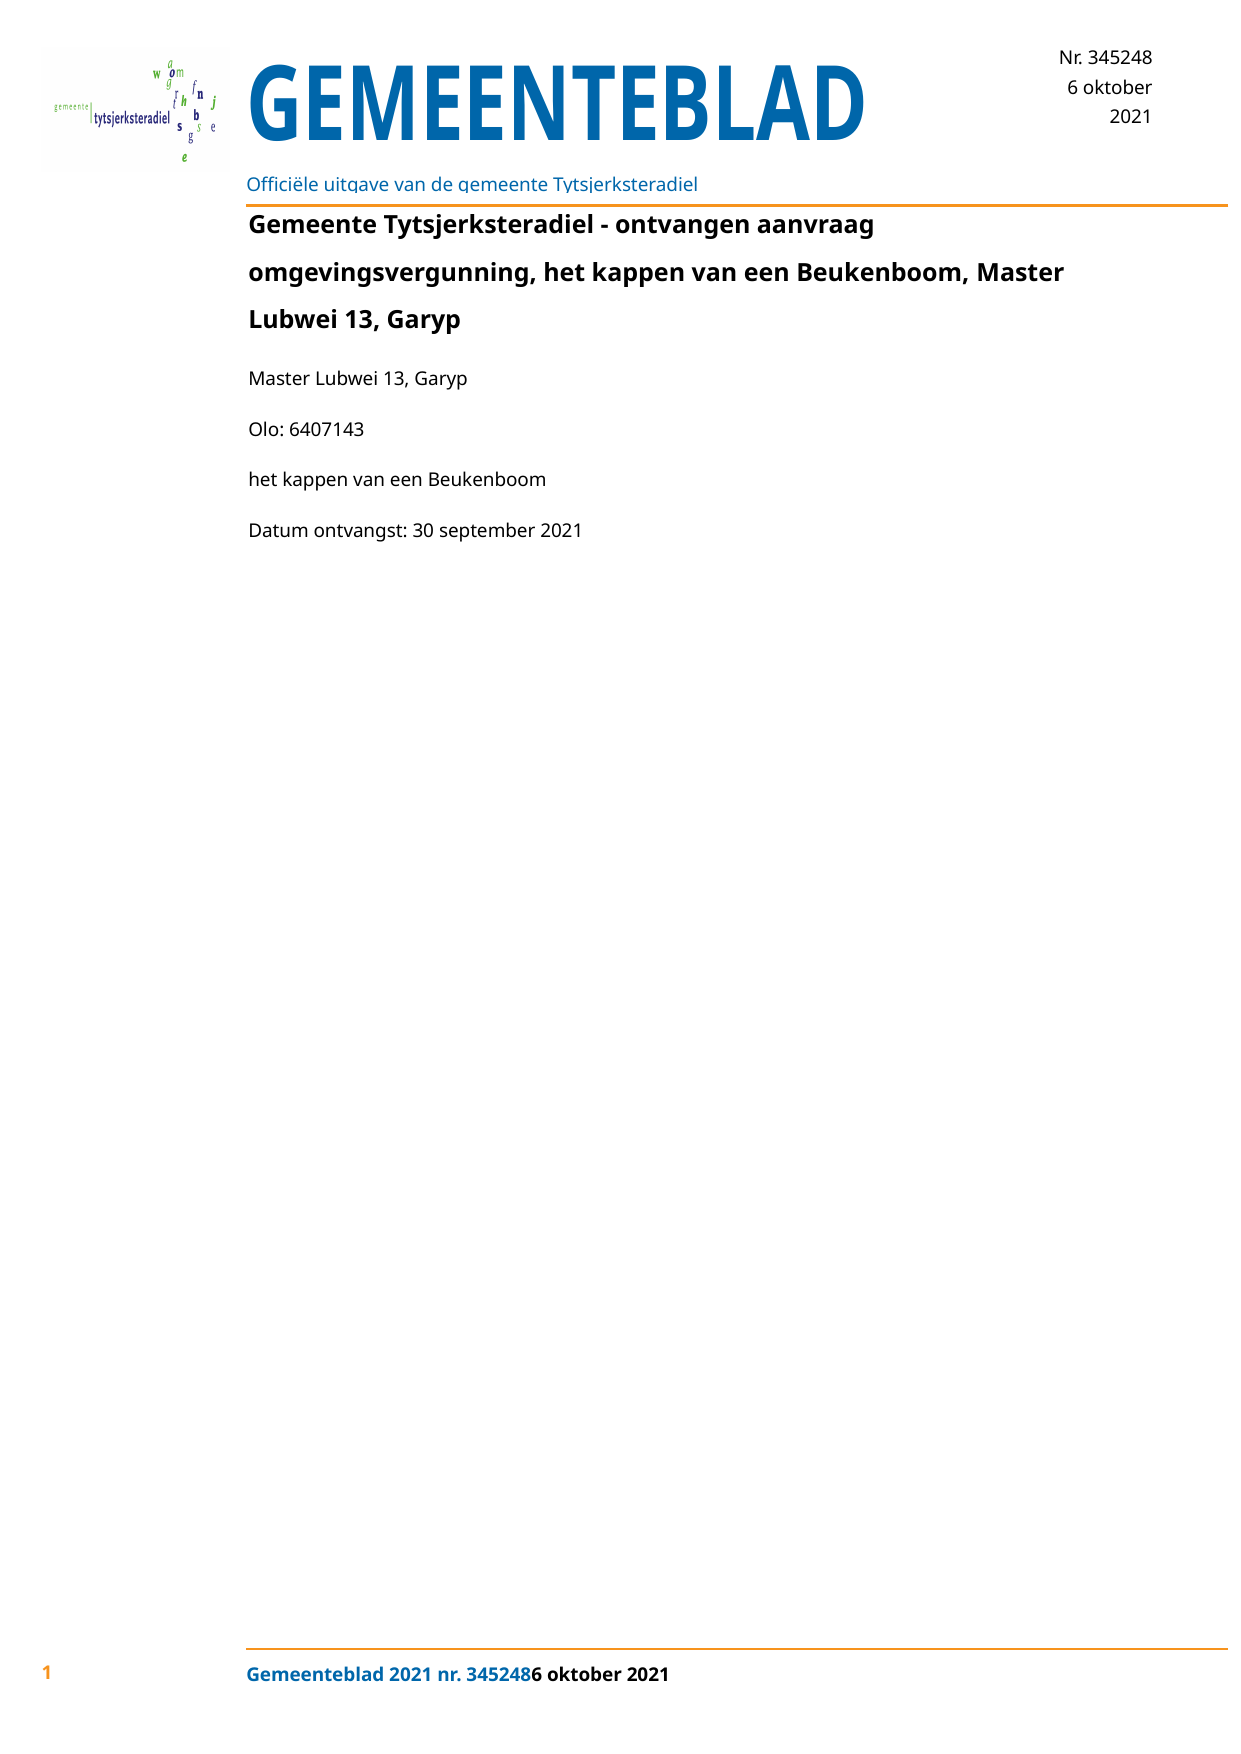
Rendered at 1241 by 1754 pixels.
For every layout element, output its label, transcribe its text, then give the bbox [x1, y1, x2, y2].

text het kappen van een Beukenboom [248, 466, 1152, 492]
text Olo: 6407143 [248, 416, 1152, 442]
text Master Lubwei 13, Garyp [248, 366, 1152, 391]
picture [41, 47, 231, 172]
text Datum ontvangst: 30 september 2021 [248, 517, 1152, 542]
text Gemeente Tytsjerksteradiel - ontvangen aanvraag omgevingsvergunning, het kappen van een Beukenboom, Master Lubwei 13, Garyp [248, 207, 1152, 336]
